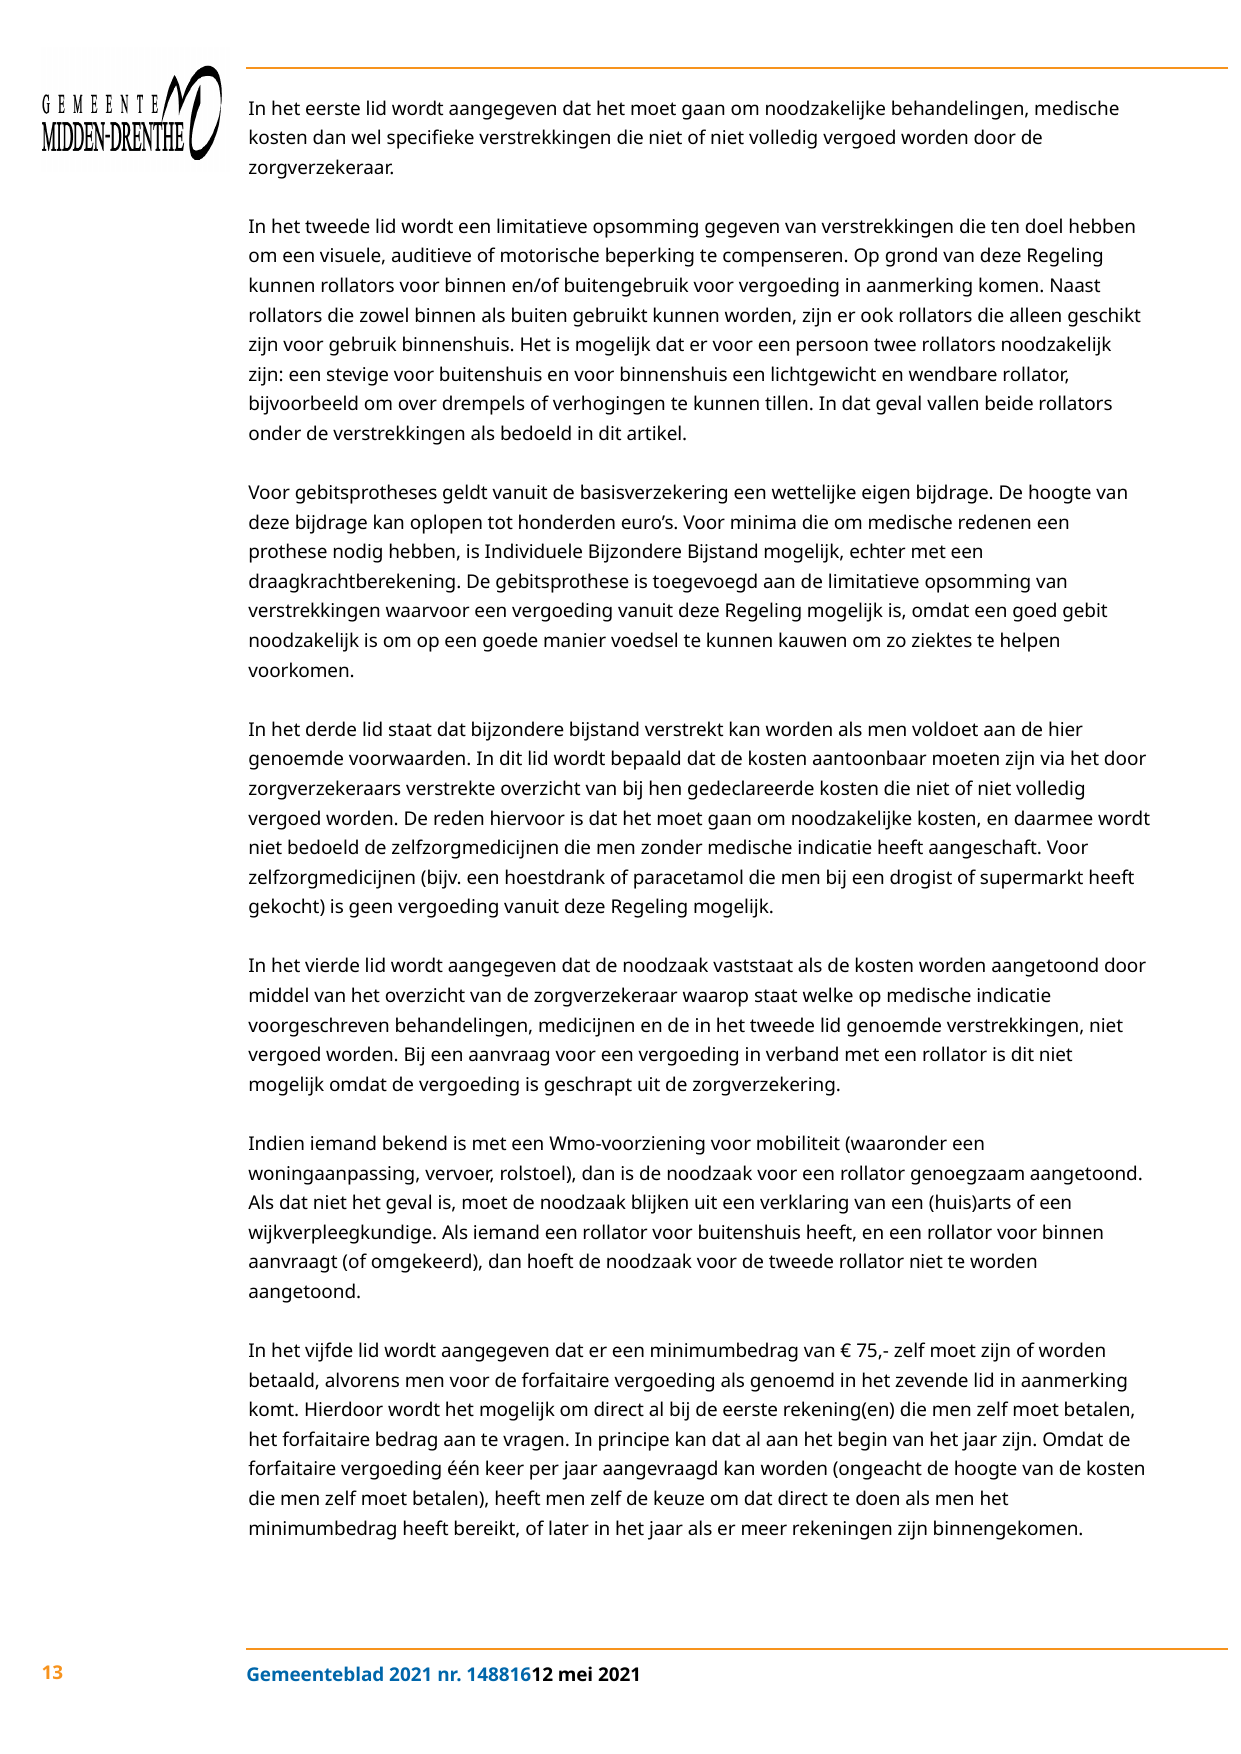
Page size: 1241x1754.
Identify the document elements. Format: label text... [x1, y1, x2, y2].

text Indien iemand bekend is met een Wmo-voorziening voor mobiliteit (waaronder een woningaanpassing, vervoer, rolstoel), dan is de noodzaak voor een rollator genoegzaam aangetoond. Als dat niet het geval is, moet de noodzaak blijken uit een verklaring van een (huis)arts of een wijkverpleegkundige. Als iemand een rollator voor buitenshuis heeft, en een rollator voor binnen aanvraagt (of omgekeerd), dan hoeft de noodzaak voor de tweede rollator niet te worden aangetoond. [248, 1130, 1152, 1304]
text In het vijfde lid wordt aangegeven dat er een minimumbedrag van € 75,- zelf moet zijn of worden betaald, alvorens men voor de forfaitaire vergoeding als genoemd in het zevende lid in aanmerking komt. Hierdoor wordt het mogelijk om direct al bij de eerste rekening(en) die men zelf moet betalen, het forfaitaire bedrag aan te vragen. In principe kan dat al aan het begin van het jaar zijn. Omdat de forfaitaire vergoeding één keer per jaar aangevraagd kan worden (ongeacht de hoogte van de kosten die men zelf moet betalen), heeft men zelf de keuze om dat direct te doen als men het minimumbedrag heeft bereikt, of later in het jaar als er meer rekeningen zijn binnengekomen. [248, 1337, 1152, 1541]
text In het eerste lid wordt aangegeven dat het moet gaan om noodzakelijke behandelingen, medische kosten dan wel specifieke verstrekkingen die niet of niet volledig vergoed worden door de zorgverzekeraar. [248, 95, 1152, 180]
text Voor gebitsprotheses geldt vanuit de basisverzekering een wettelijke eigen bijdrage. De hoogte van deze bijdrage kan oplopen tot honderden euro’s. Voor minima die om medische redenen een prothese nodig hebben, is Individuele Bijzondere Bijstand mogelijk, echter met een draagkrachtberekening. De gebitsprothese is toegevoegd aan de limitatieve opsomming van verstrekkingen waarvoor een vergoeding vanuit deze Regeling mogelijk is, omdat een goed gebit noodzakelijk is om op een goede manier voedsel te kunnen kauwen om zo ziektes te helpen voorkomen. [248, 479, 1152, 683]
text In het tweede lid wordt een limitatieve opsomming gegeven van verstrekkingen die ten doel hebben om een visuele, auditieve of motorische beperking te compenseren. Op grond van deze Regeling kunnen rollators voor binnen en/of buitengebruik voor vergoeding in aanmerking komen. Naast rollators die zowel binnen als buiten gebruikt kunnen worden, zijn er ook rollators die alleen geschikt zijn voor gebruik binnenshuis. Het is mogelijk dat er voor een persoon twee rollators noodzakelijk zijn: een stevige voor buitenshuis en voor binnenshuis een lichtgewicht en wendbare rollator, bijvoorbeeld om over drempels of verhogingen te kunnen tillen. In dat geval vallen beide rollators onder de verstrekkingen als bedoeld in dit artikel. [248, 213, 1152, 446]
picture [41, 47, 231, 172]
text In het vierde lid wordt aangegeven dat de noodzaak vaststaat als de kosten worden aangetoond door middel van het overzicht van de zorgverzekeraar waarop staat welke op medische indicatie voorgeschreven behandelingen, medicijnen en de in het tweede lid genoemde verstrekkingen, niet vergoed worden. Bij een aanvraag voor een vergoeding in verband met een rollator is dit niet mogelijk omdat de vergoeding is geschrapt uit de zorgverzekering. [248, 953, 1152, 1097]
text In het derde lid staat dat bijzondere bijstand verstrekt kan worden als men voldoet aan de hier genoemde voorwaarden. In dit lid wordt bepaald dat de kosten aantoonbaar moeten zijn via het door zorgverzekeraars verstrekte overzicht van bij hen gedeclareerde kosten die niet of niet volledig vergoed worden. De reden hiervoor is dat het moet gaan om noodzakelijke kosten, en daarmee wordt niet bedoeld de zelfzorgmedicijnen die men zonder medische indicatie heeft aangeschaft. Voor zelfzorgmedicijnen (bijv. een hoestdrank of paracetamol die men bij een drogist of supermarkt heeft gekocht) is geen vergoeding vanuit deze Regeling mogelijk. [248, 716, 1152, 919]
